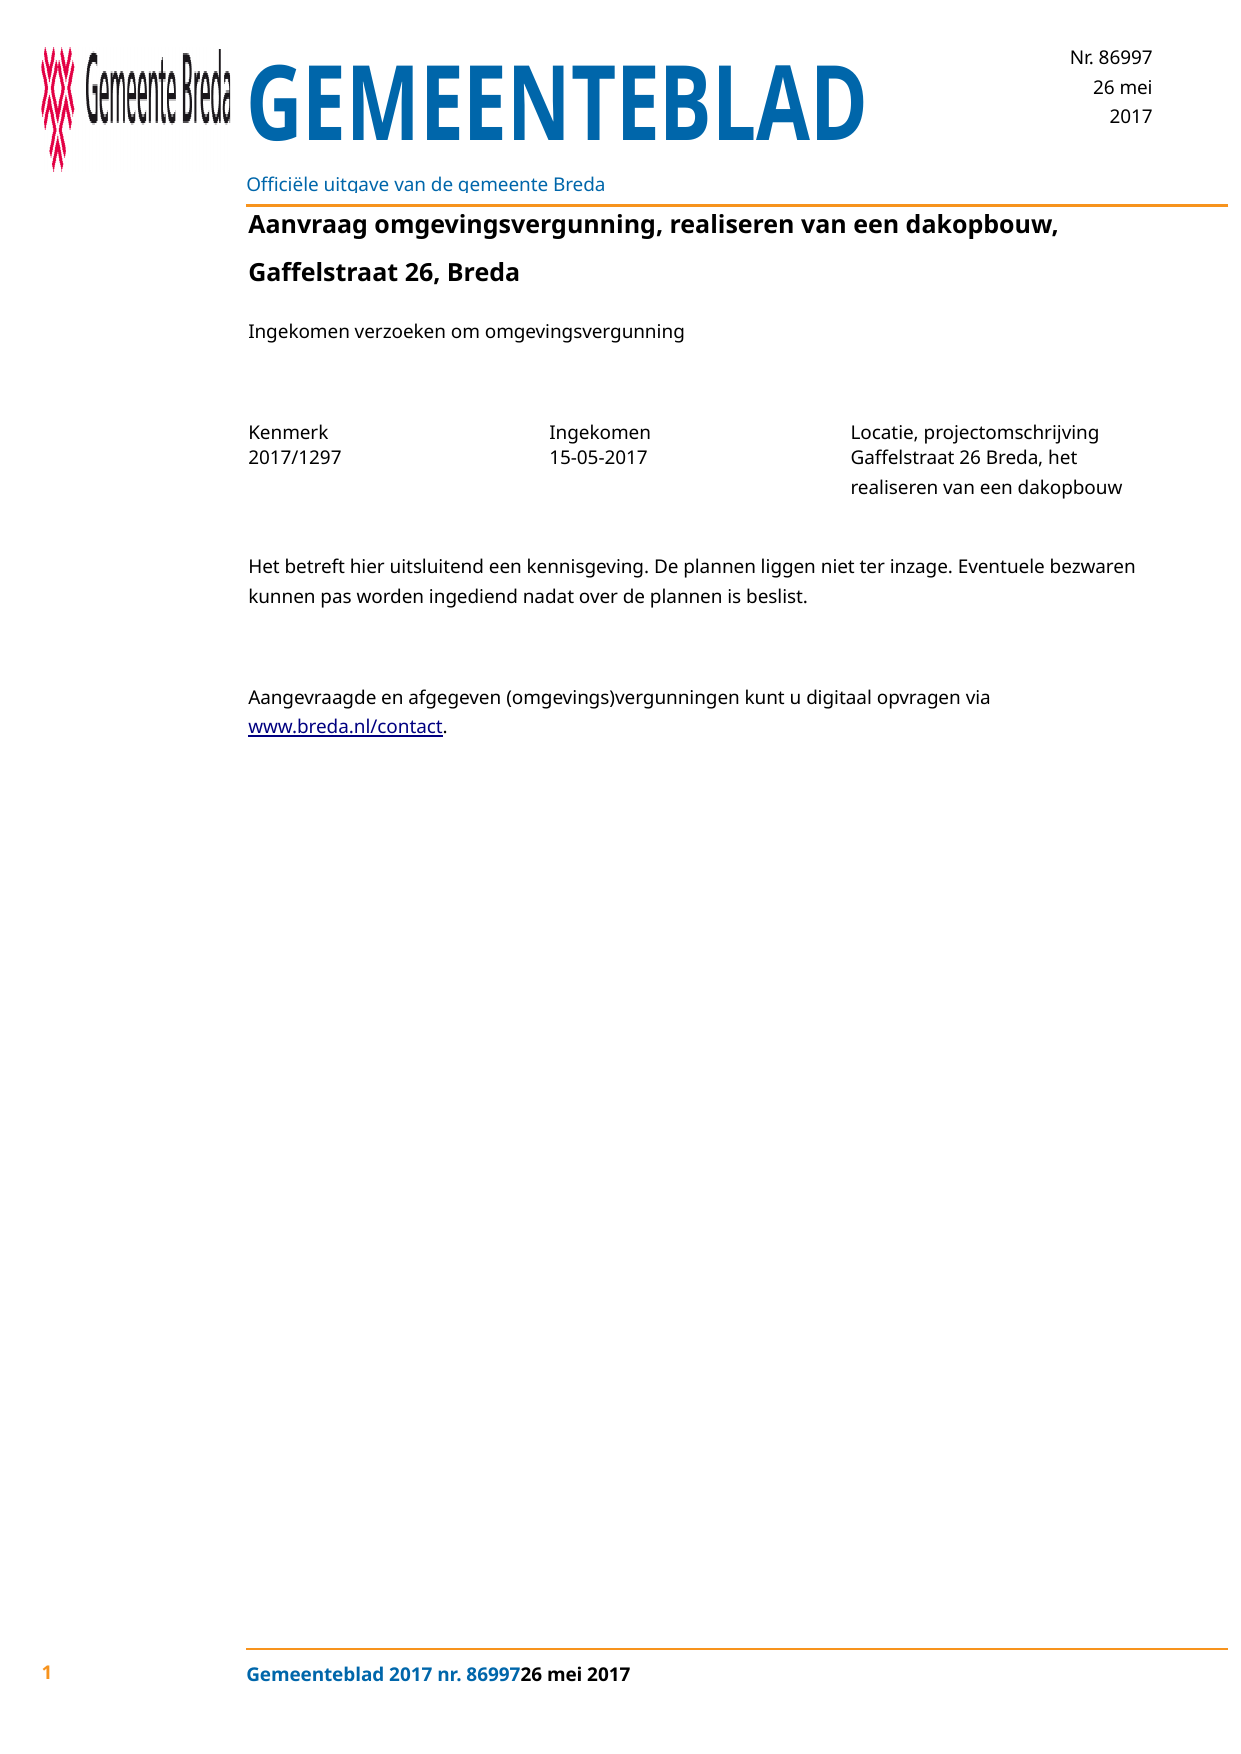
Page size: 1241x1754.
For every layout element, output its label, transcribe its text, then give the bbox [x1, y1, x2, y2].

table_header Ingekomen [549, 419, 850, 444]
table_cell 2017/1297 [248, 445, 549, 500]
table_header Locatie, projectomschrijving [850, 419, 1152, 444]
picture [41, 47, 231, 172]
text Aanvraag omgevingsvergunning, realiseren van een dakopbouw, Gaffelstraat 26, Breda [248, 207, 1152, 288]
text Ingekomen verzoeken om omgevingsvergunning [248, 318, 1152, 344]
text Aangevraagde en afgegeven (omgevings)vergunningen kunt u digitaal opvragen via www.breda.nl/contact. [248, 684, 1152, 739]
table_header Kenmerk [248, 419, 549, 444]
table_cell 15-05-2017 [549, 445, 850, 500]
text Het betreft hier uitsluitend een kennisgeving. De plannen liggen niet ter inzage. Eventuele bezwaren kunnen pas worden ingediend nadat over de plannen is beslist. [248, 553, 1152, 609]
table_cell Gaffelstraat 26 Breda, het realiseren van een dakopbouw [850, 445, 1152, 500]
